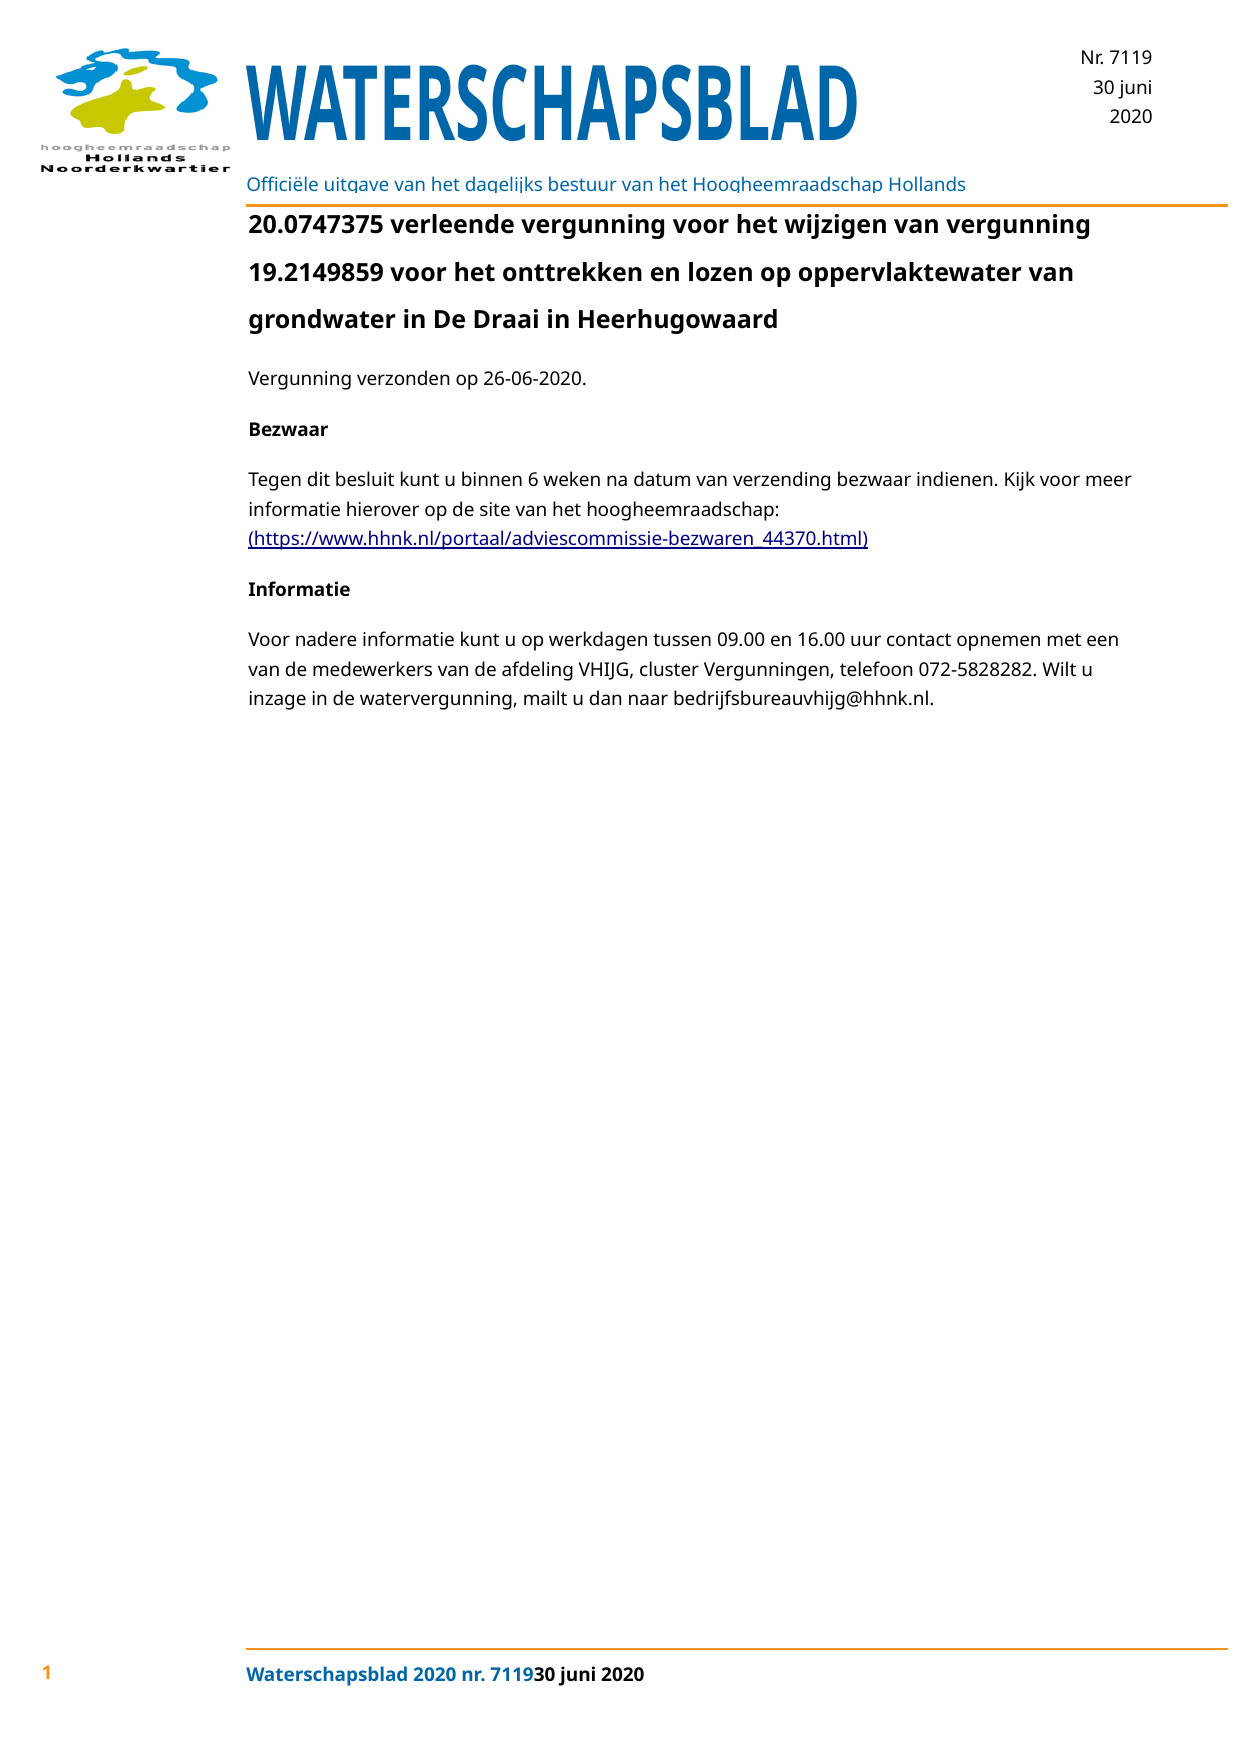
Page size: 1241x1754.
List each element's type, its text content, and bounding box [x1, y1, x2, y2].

text Bezwaar [248, 416, 1152, 442]
picture [41, 47, 231, 172]
text Voor nadere informatie kunt u op werkdagen tussen 09.00 en 16.00 uur contact opnemen met een van de medewerkers van de afdeling VHIJG, cluster Vergunningen, telefoon 072-5828282. Wilt u inzage in de watervergunning, mailt u dan naar bedrijfsbureauvhijg@hhnk.nl. [248, 626, 1152, 711]
text Vergunning verzonden op 26-06-2020. [248, 366, 1152, 391]
text Tegen dit besluit kunt u binnen 6 weken na datum van verzending bezwaar indienen. Kijk voor meer informatie hierover op de site van het hoogheemraadschap: (https://www.hhnk.nl/portaal/adviescommissie-bezwaren_44370.html) [248, 466, 1152, 551]
text Informatie [248, 576, 1152, 602]
text 20.0747375 verleende vergunning voor het wijzigen van vergunning 19.2149859 voor het onttrekken en lozen op oppervlaktewater van grondwater in De Draai in Heerhugowaard [248, 207, 1152, 336]
